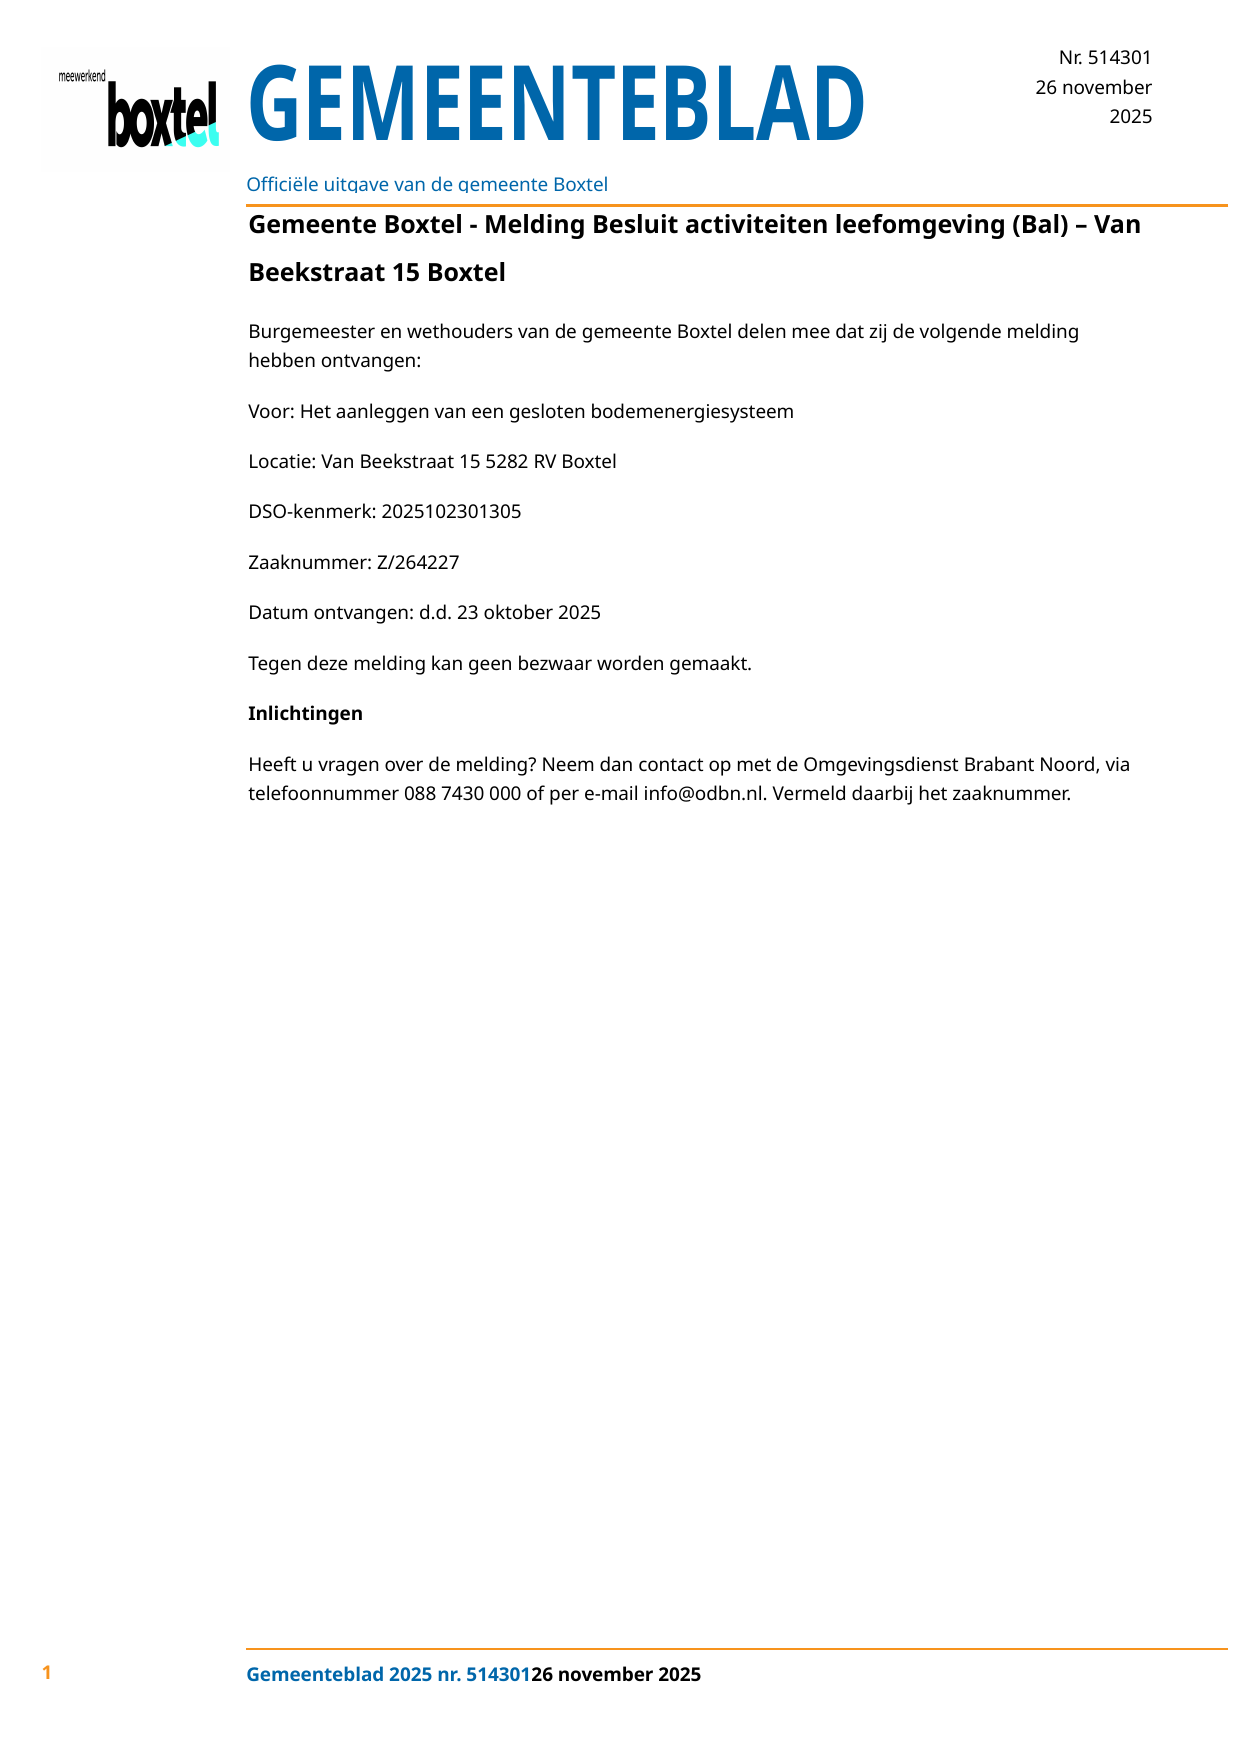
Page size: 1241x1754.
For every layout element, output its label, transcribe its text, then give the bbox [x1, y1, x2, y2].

text Voor: Het aanleggen van een gesloten bodemenergiesysteem [248, 398, 1152, 424]
text Datum ontvangen: d.d. 23 oktober 2025 [248, 599, 1152, 625]
text Gemeente Boxtel - Melding Besluit activiteiten leefomgeving (Bal) – Van Beekstraat 15 Boxtel [248, 207, 1152, 288]
text Zaaknummer: Z/264227 [248, 549, 1152, 575]
text DSO-kenmerk: 2025102301305 [248, 499, 1152, 524]
text Locatie: Van Beekstraat 15 5282 RV Boxtel [248, 448, 1152, 474]
text Burgemeester en wethouders van de gemeente Boxtel delen mee dat zij de volgende melding hebben ontvangen: [248, 318, 1152, 373]
text Tegen deze melding kan geen bezwaar worden gemaakt. [248, 650, 1152, 676]
picture [41, 47, 231, 172]
text Heeft u vragen over de melding? Neem dan contact op met de Omgevingsdienst Brabant Noord, via telefoonnummer 088 7430 000 of per e-mail info@odbn.nl. Vermeld daarbij het zaaknummer. [248, 751, 1152, 806]
text Inlichtingen [248, 700, 1152, 726]
